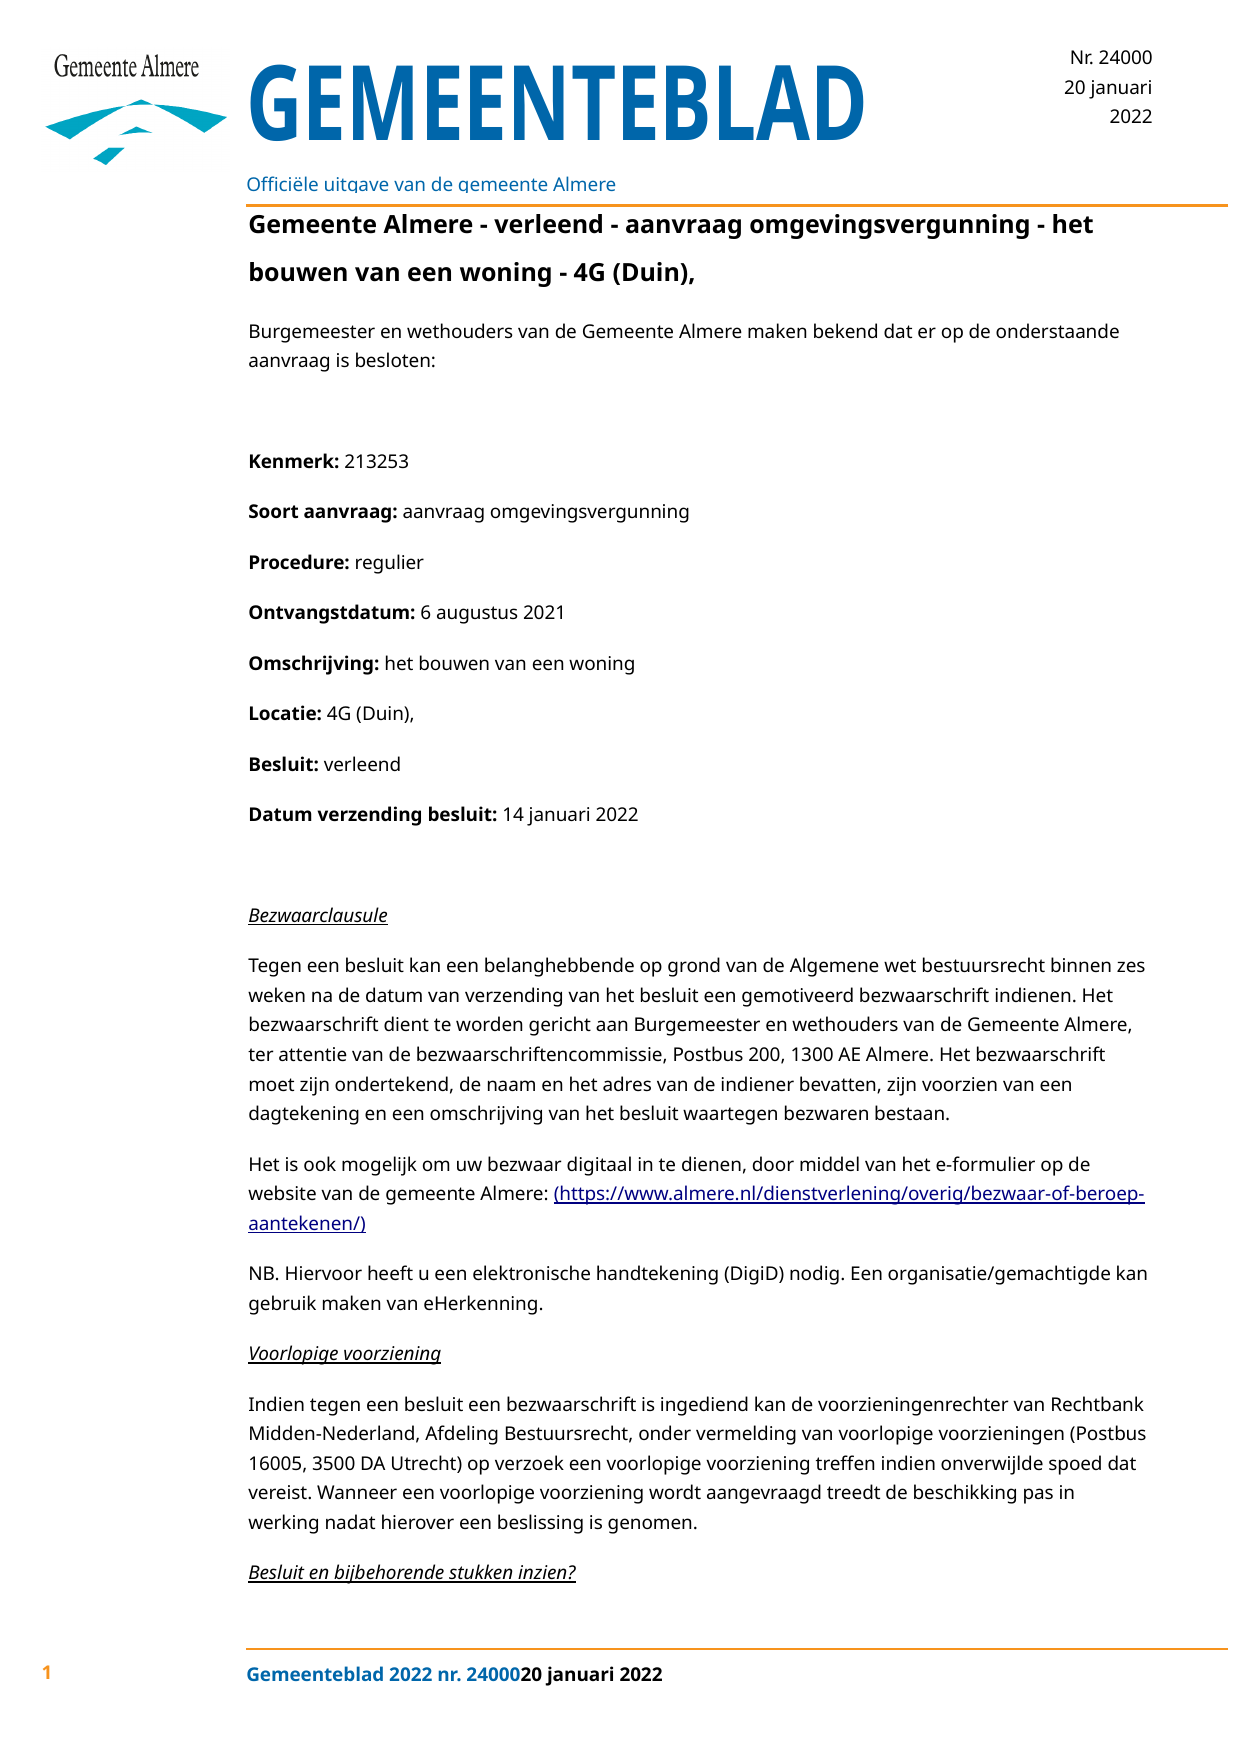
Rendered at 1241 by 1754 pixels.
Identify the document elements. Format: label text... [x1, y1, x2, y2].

text Bezwaarclausule [248, 902, 1152, 928]
text Gemeente Almere - verleend - aanvraag omgevingsvergunning - het bouwen van een woning - 4G (Duin), [248, 207, 1152, 288]
text Datum verzending besluit: 14 januari 2022 [248, 801, 1152, 827]
text Het is ook mogelijk om uw bezwaar digitaal in te dienen, door middel van het e-formulier op de website van de gemeente Almere: (https://www.almere.nl/dienstverlening/overig/bezwaar-of-beroep-aantekenen/) [248, 1151, 1152, 1236]
text Omschrijving: het bouwen van een woning [248, 650, 1152, 676]
text Besluit: verleend [248, 751, 1152, 777]
picture [41, 47, 231, 172]
text Locatie: 4G (Duin), [248, 700, 1152, 726]
text Kenmerk: 213253 [248, 448, 1152, 474]
text Indien tegen een besluit een bezwaarschrift is ingediend kan de voorzieningenrechter van Rechtbank Midden-Nederland, Afdeling Bestuursrecht, onder vermelding van voorlopige voorzieningen (Postbus 16005, 3500 DA Utrecht) op verzoek een voorlopige voorziening treffen indien onverwijlde spoed dat vereist. Wanneer een voorlopige voorziening wordt aangevraagd treedt de beschikking pas in werking nadat hierover een beslissing is genomen. [248, 1391, 1152, 1535]
text Besluit en bijbehorende stukken inzien? [248, 1559, 1152, 1585]
text Procedure: regulier [248, 549, 1152, 575]
text Soort aanvraag: aanvraag omgevingsvergunning [248, 499, 1152, 524]
text NB. Hiervoor heeft u een elektronische handtekening (DigiD) nodig. Een organisatie/gemachtigde kan gebruik maken van eHerkenning. [248, 1260, 1152, 1316]
text Burgemeester en wethouders van de Gemeente Almere maken bekend dat er op de onderstaande aanvraag is besloten: [248, 318, 1152, 373]
text Ontvangstdatum: 6 augustus 2021 [248, 599, 1152, 625]
text Tegen een besluit kan een belanghebbende op grond van de Algemene wet bestuursrecht binnen zes weken na de datum van verzending van het besluit een gemotiveerd bezwaarschrift indienen. Het bezwaarschrift dient te worden gericht aan Burgemeester en wethouders van de Gemeente Almere, ter attentie van de bezwaarschriftencommissie, Postbus 200, 1300 AE Almere. Het bezwaarschrift moet zijn ondertekend, de naam en het adres van de indiener bevatten, zijn voorzien van een dagtekening en een omschrijving van het besluit waartegen bezwaren bestaan. [248, 952, 1152, 1126]
text Voorlopige voorziening [248, 1340, 1152, 1366]
